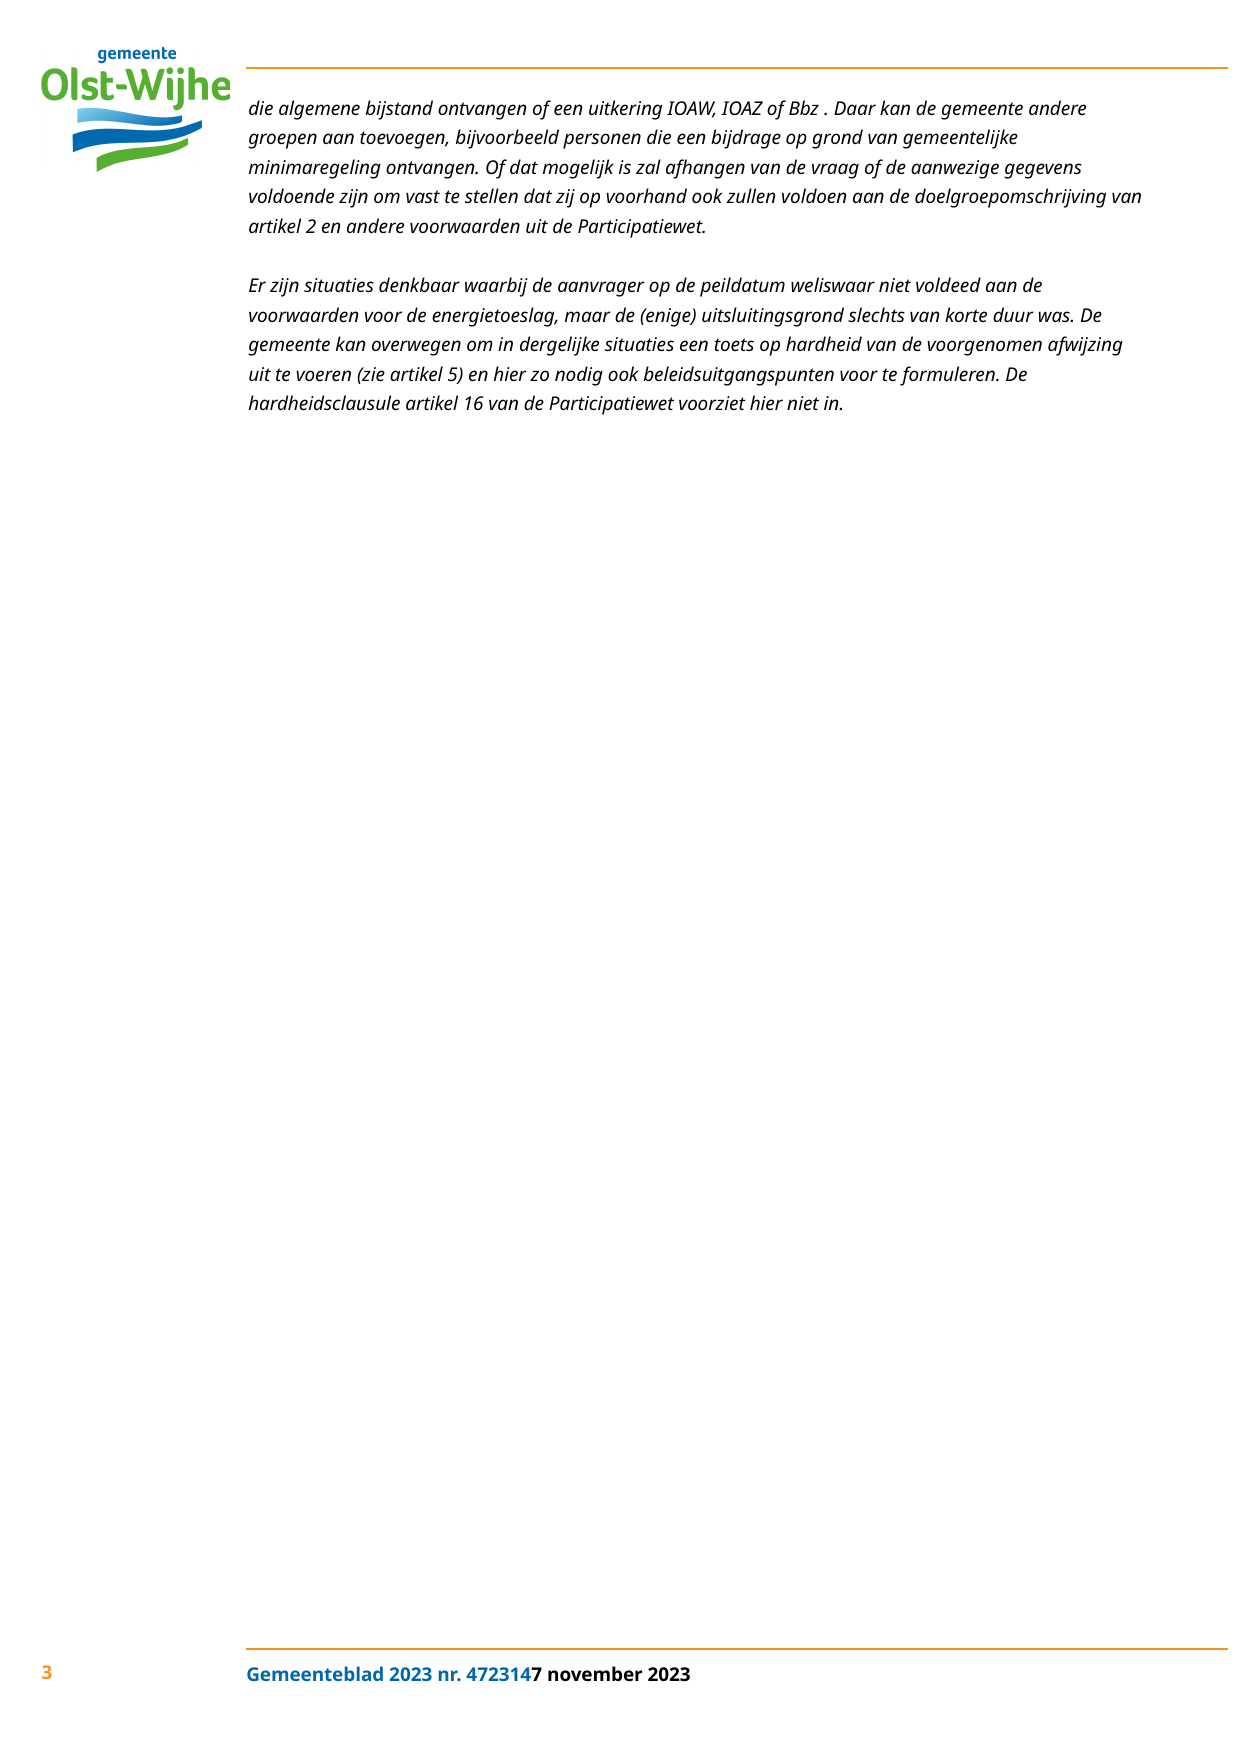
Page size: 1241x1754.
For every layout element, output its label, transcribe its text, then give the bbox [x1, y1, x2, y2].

picture [41, 47, 231, 172]
text die algemene bijstand ontvangen of een uitkering IOAW, IOAZ of Bbz . Daar kan de gemeente andere groepen aan toevoegen, bijvoorbeeld personen die een bijdrage op grond van gemeentelijke minimaregeling ontvangen. Of dat mogelijk is zal afhangen van de vraag of de aanwezige gegevens voldoende zijn om vast te stellen dat zij op voorhand ook zullen voldoen aan de doelgroepomschrijving van artikel 2 en andere voorwaarden uit de Participatiewet. [248, 95, 1152, 239]
text Er zijn situaties denkbaar waarbij de aanvrager op de peildatum weliswaar niet voldeed aan de voorwaarden voor de energietoeslag, maar de (enige) uitsluitingsgrond slechts van korte duur was. De gemeente kan overwegen om in dergelijke situaties een toets op hardheid van de voorgenomen afwijzing uit te voeren (zie artikel 5) en hier zo nodig ook beleidsuitgangspunten voor te formuleren. De hardheidsclausule artikel 16 van de Participatiewet voorziet hier niet in. [248, 272, 1152, 416]
